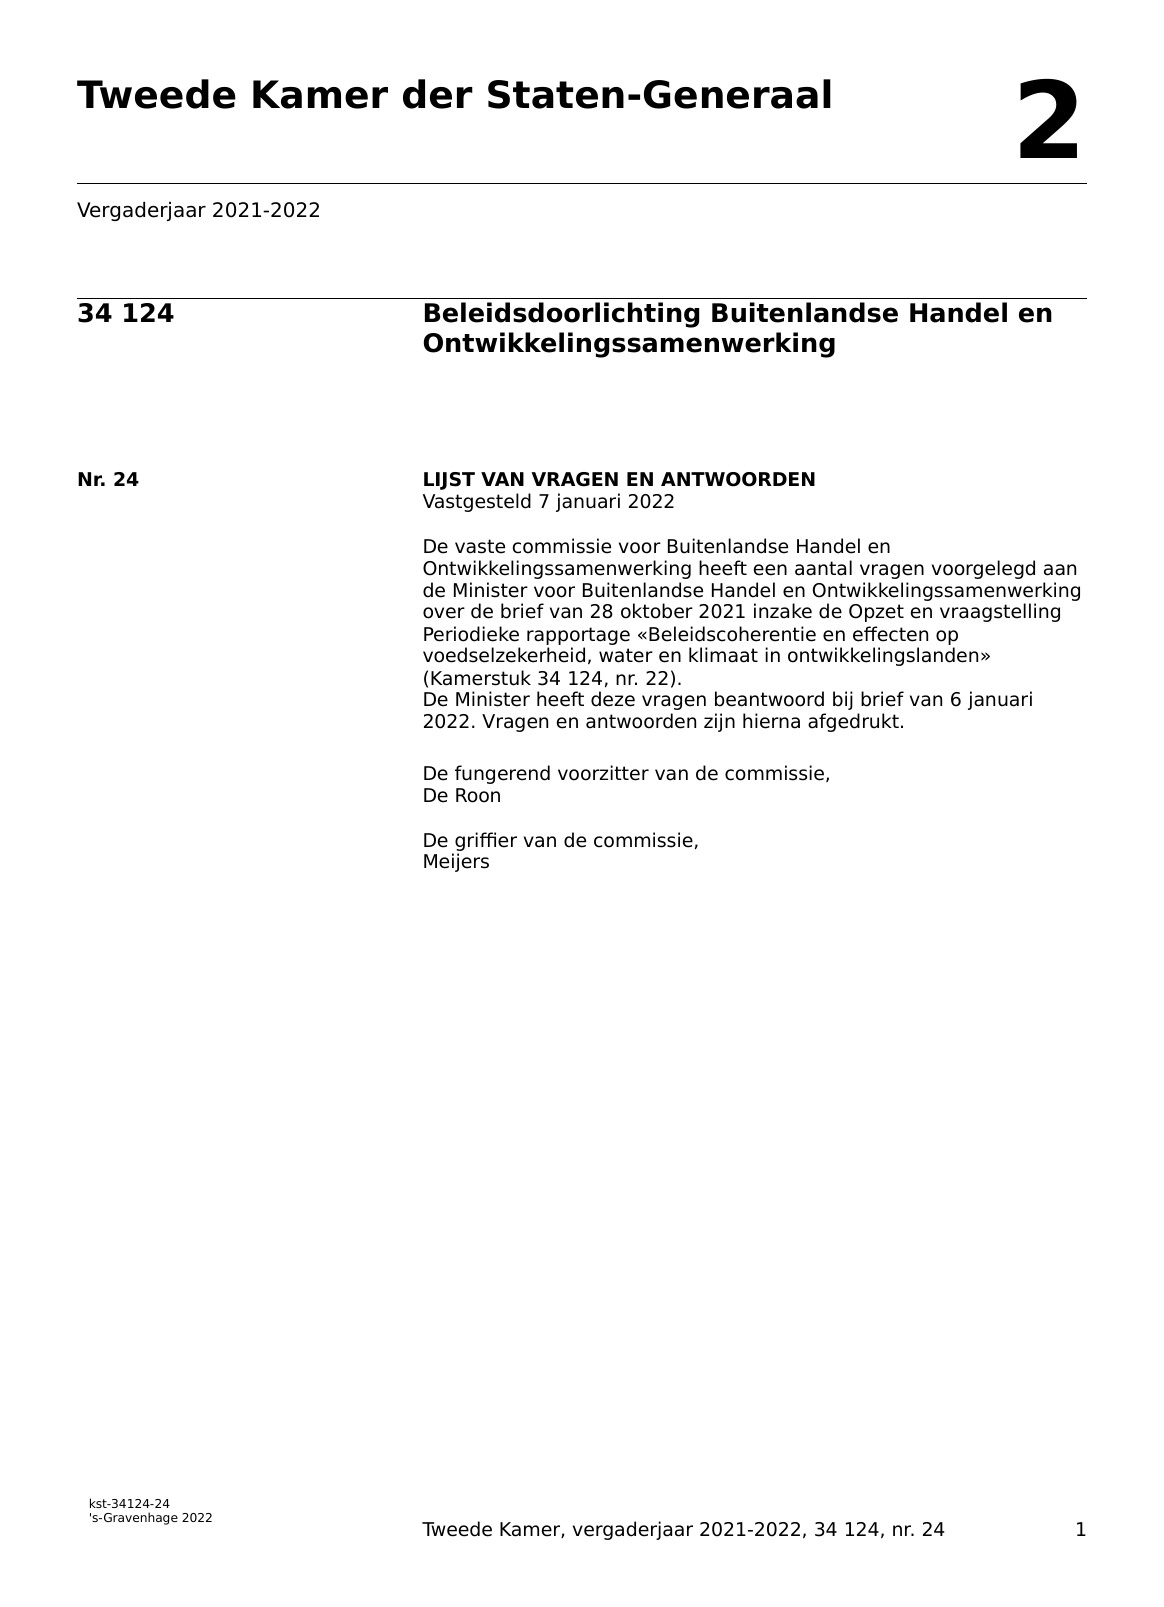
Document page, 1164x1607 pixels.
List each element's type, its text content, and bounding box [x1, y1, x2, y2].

subtitle 34 124 Beleidsdoorlichting Buitenlandse Handel en Ontwikkelingssamenwerking [77, 299, 1087, 358]
table_cell Vergaderjaar 2021-2022 [77, 184, 1087, 298]
text 's-Gravenhage 2022 [88, 1511, 323, 1525]
text De fungerend voorzitter van de commissie, De Roon [422, 763, 1087, 807]
text Vastgesteld 7 januari 2022 [422, 491, 1087, 513]
table_header Tweede Kamer der Staten-Generaal [77, 59, 886, 183]
text De Minister heeft deze vragen beantwoord bij brief van 6 januari 2022. Vragen en antwoorden zijn hierna afgedrukt. [422, 689, 1087, 733]
text De vaste commissie voor Buitenlandse Handel en Ontwikkelingssamenwerking heeft een aantal vragen voorgelegd aan de Minister voor Buitenlandse Handel en Ontwikkelingssamenwerking over de brief van 28 oktober 2021 inzake de Opzet en vraagstelling Periodieke rapportage «Beleidscoherentie en effecten op voedselzekerheid, water en klimaat in ontwikkelingslanden» (Kamerstuk 34 124, nr. 22). [422, 536, 1087, 689]
text De griffier van de commissie, Meijers [422, 829, 1087, 873]
subtitle Nr. 24 LIJST VAN VRAGEN EN ANTWOORDEN [77, 469, 1087, 491]
table_header 2 [886, 59, 1087, 183]
text kst-34124-24 [88, 1497, 323, 1511]
